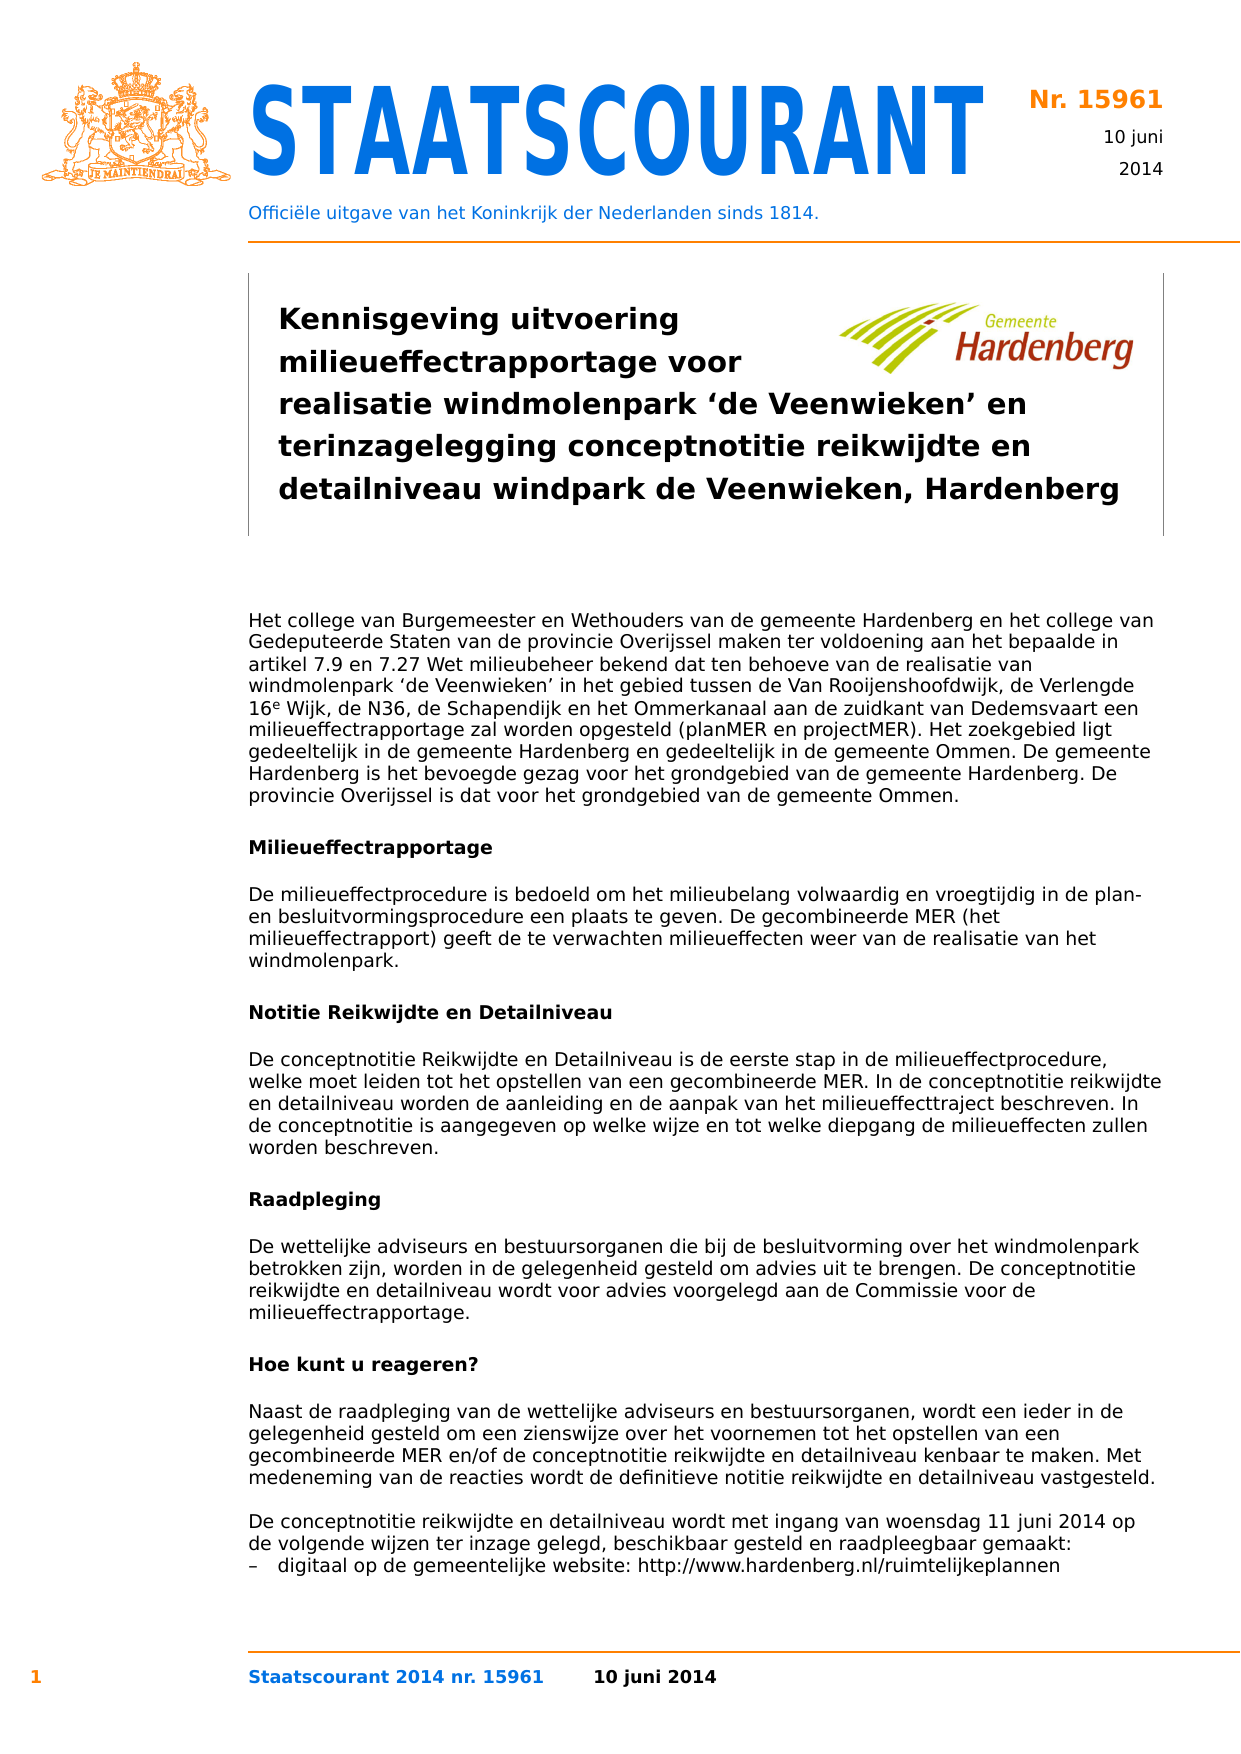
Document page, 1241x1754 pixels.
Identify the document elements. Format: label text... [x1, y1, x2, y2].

table_cell 10 juni [998, 121, 1240, 153]
picture [41, 62, 231, 186]
text Naast de raadpleging van de wettelijke adviseurs en bestuursorganen, wordt een ieder in de gelegenheid gesteld om een zienswijze over het voornemen tot het opstellen van een gecombineerde MER en/of de conceptnotitie reikwijdte en detailniveau kenbaar te maken. Met medeneming van de reacties wordt de definitieve notitie reikwijdte en detailniveau vastgesteld. [248, 1401, 1163, 1489]
text De milieueffectprocedure is bedoeld om het milieubelang volwaardig en vroegtijdig in de plan- en besluitvormingsprocedure een plaats te geven. De gecombineerde MER (het milieueffectrapport) geeft de te verwachten milieueffecten weer van de realisatie van het windmolenpark. [248, 884, 1163, 972]
subtitle Kennisgeving uitvoering milieueffectrapportage voor realisatie windmolenpark ‘de Veenwieken’ en terinzagelegging conceptnotitie reikwijdte en detailniveau windpark de Veenwieken, Hardenberg [249, 273, 1163, 536]
subtitle Hoe kunt u reageren? [248, 1354, 1163, 1376]
text – digitaal op de gemeentelijke website: http://www.hardenberg.nl/ruimtelijkeplannen [248, 1555, 1163, 1577]
text De wettelijke adviseurs en bestuursorganen die bij de besluitvorming over het windmolenpark betrokken zijn, worden in de gelegenheid gesteld om advies uit te brengen. De conceptnotitie reikwijdte en detailniveau wordt voor advies voorgelegd aan de Commissie voor de milieueffectrapportage. [248, 1236, 1163, 1324]
table_cell 2014 [998, 153, 1240, 203]
text Het college van Burgemeester en Wethouders van de gemeente Hardenberg en het college van Gedeputeerde Staten van de provincie Overijssel maken ter voldoening aan het bepaalde in artikel 7.9 en 7.27 Wet milieubeheer bekend dat ten behoeve van de realisatie van windmolenpark ‘de Veenwieken’ in het gebied tussen de Van Rooijenshoofdwijk, de Verlengde 16e Wijk, de N36, de Schapendijk en het Ommerkanaal aan de zuidkant van Dedemsvaart een milieueffectrapportage zal worden opgesteld (planMER en projectMER). Het zoekgebied ligt gedeeltelijk in de gemeente Hardenberg en gedeeltelijk in de gemeente Ommen. De gemeente Hardenberg is het bevoegde gezag voor het grondgebied van de gemeente Hardenberg. De provincie Overijssel is dat voor het grondgebied van de gemeente Ommen. [248, 609, 1163, 807]
text De conceptnotitie Reikwijdte en Detailniveau is de eerste stap in de milieueffectprocedure, welke moet leiden tot het opstellen van een gecombineerde MER. In de conceptnotitie reikwijdte en detailniveau worden de aanleiding en de aanpak van het milieueffecttraject beschreven. In de conceptnotitie is aangegeven op welke wijze en tot welke diepgang de milieueffecten zullen worden beschreven. [248, 1049, 1163, 1159]
table_header Nr. 15961 [998, 62, 1240, 121]
picture [838, 302, 1134, 374]
subtitle Raadpleging [248, 1189, 1163, 1211]
table_cell Officiële uitgave van het Koninkrijk der Nederlanden sinds 1814. [248, 203, 1240, 241]
table_header [25, 62, 248, 241]
text De conceptnotitie reikwijdte en detailniveau wordt met ingang van woensdag 11 juni 2014 op de volgende wijzen ter inzage gelegd, beschikbaar gesteld en raadpleegbaar gemaakt: [248, 1511, 1163, 1555]
subtitle Notitie Reikwijdte en Detailniveau [248, 1002, 1163, 1024]
table_header STAATSCOURANT [248, 62, 998, 203]
subtitle Milieueffectrapportage [248, 837, 1163, 859]
